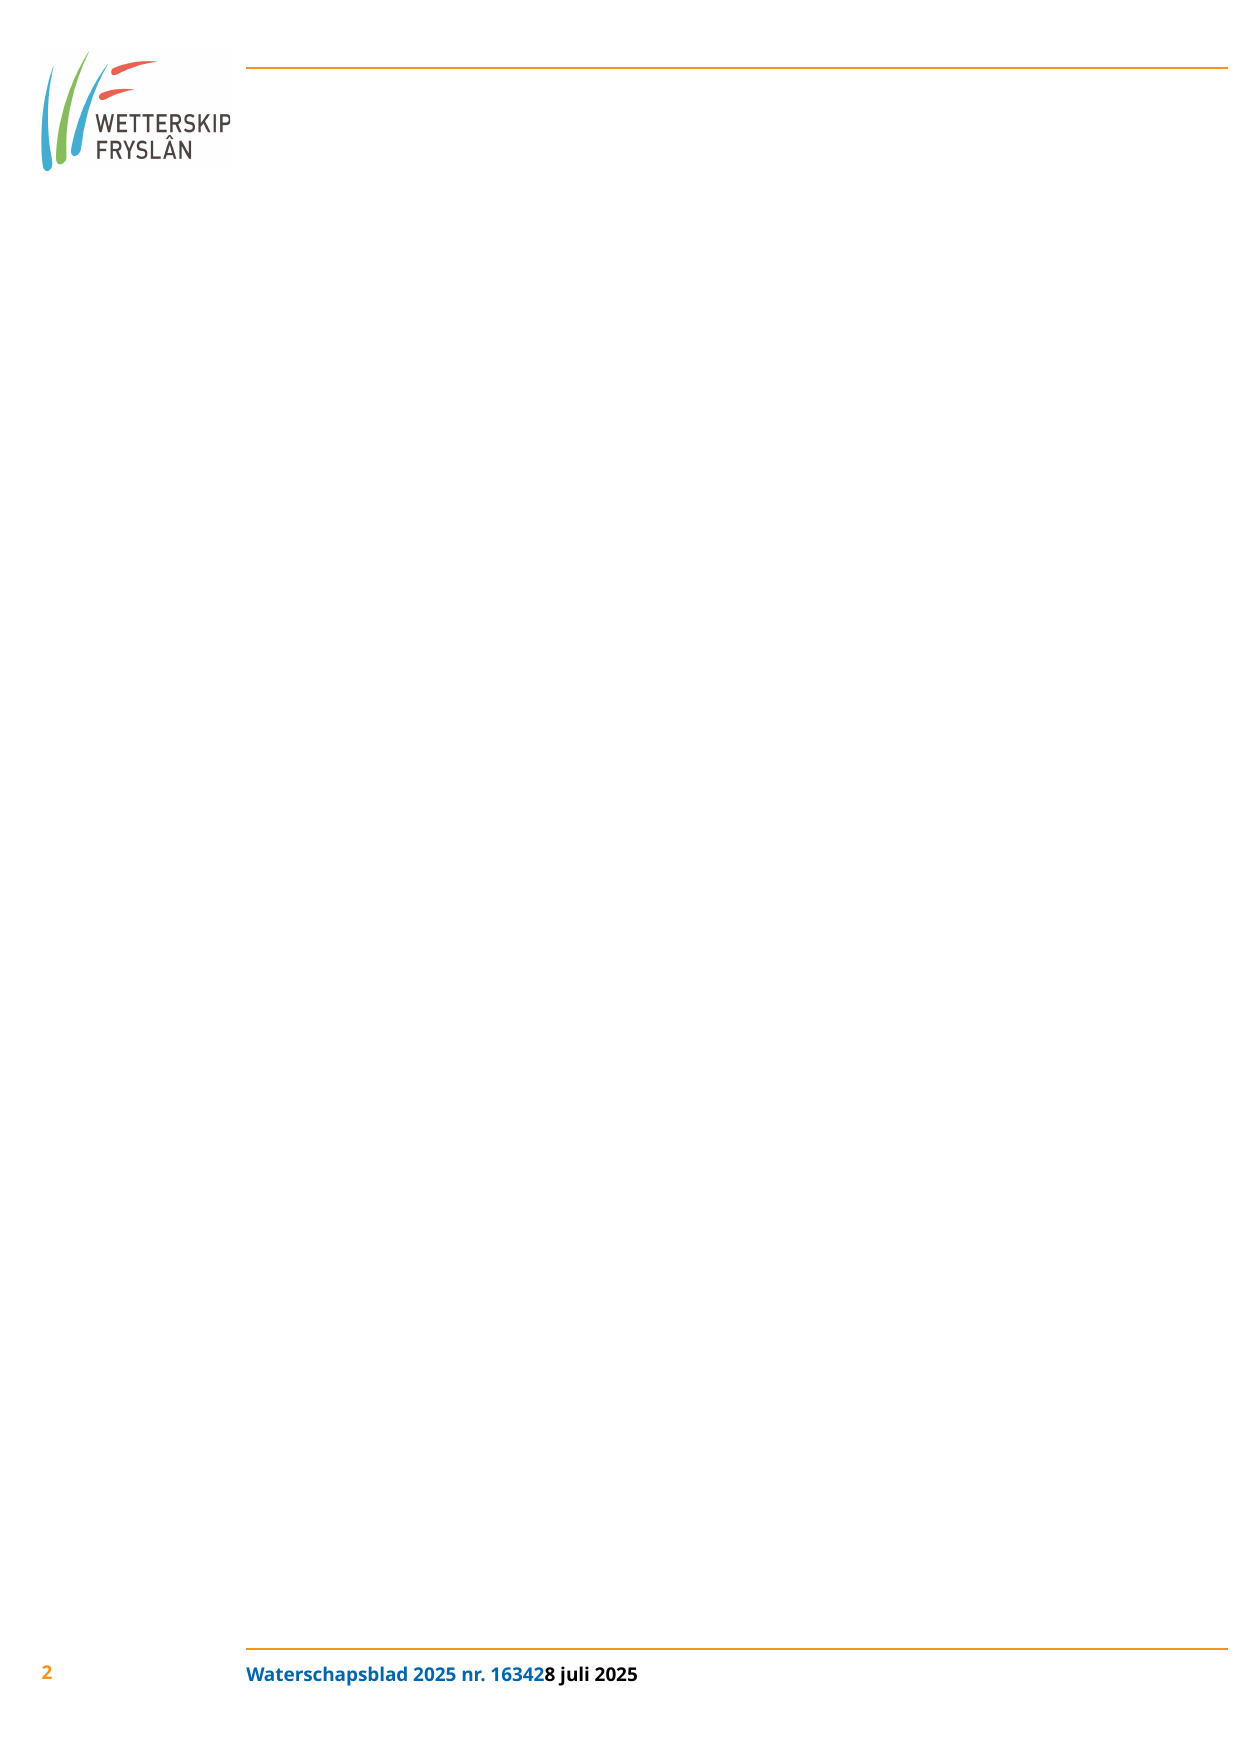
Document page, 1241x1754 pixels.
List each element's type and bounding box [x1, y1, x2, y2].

picture [41, 47, 231, 172]
